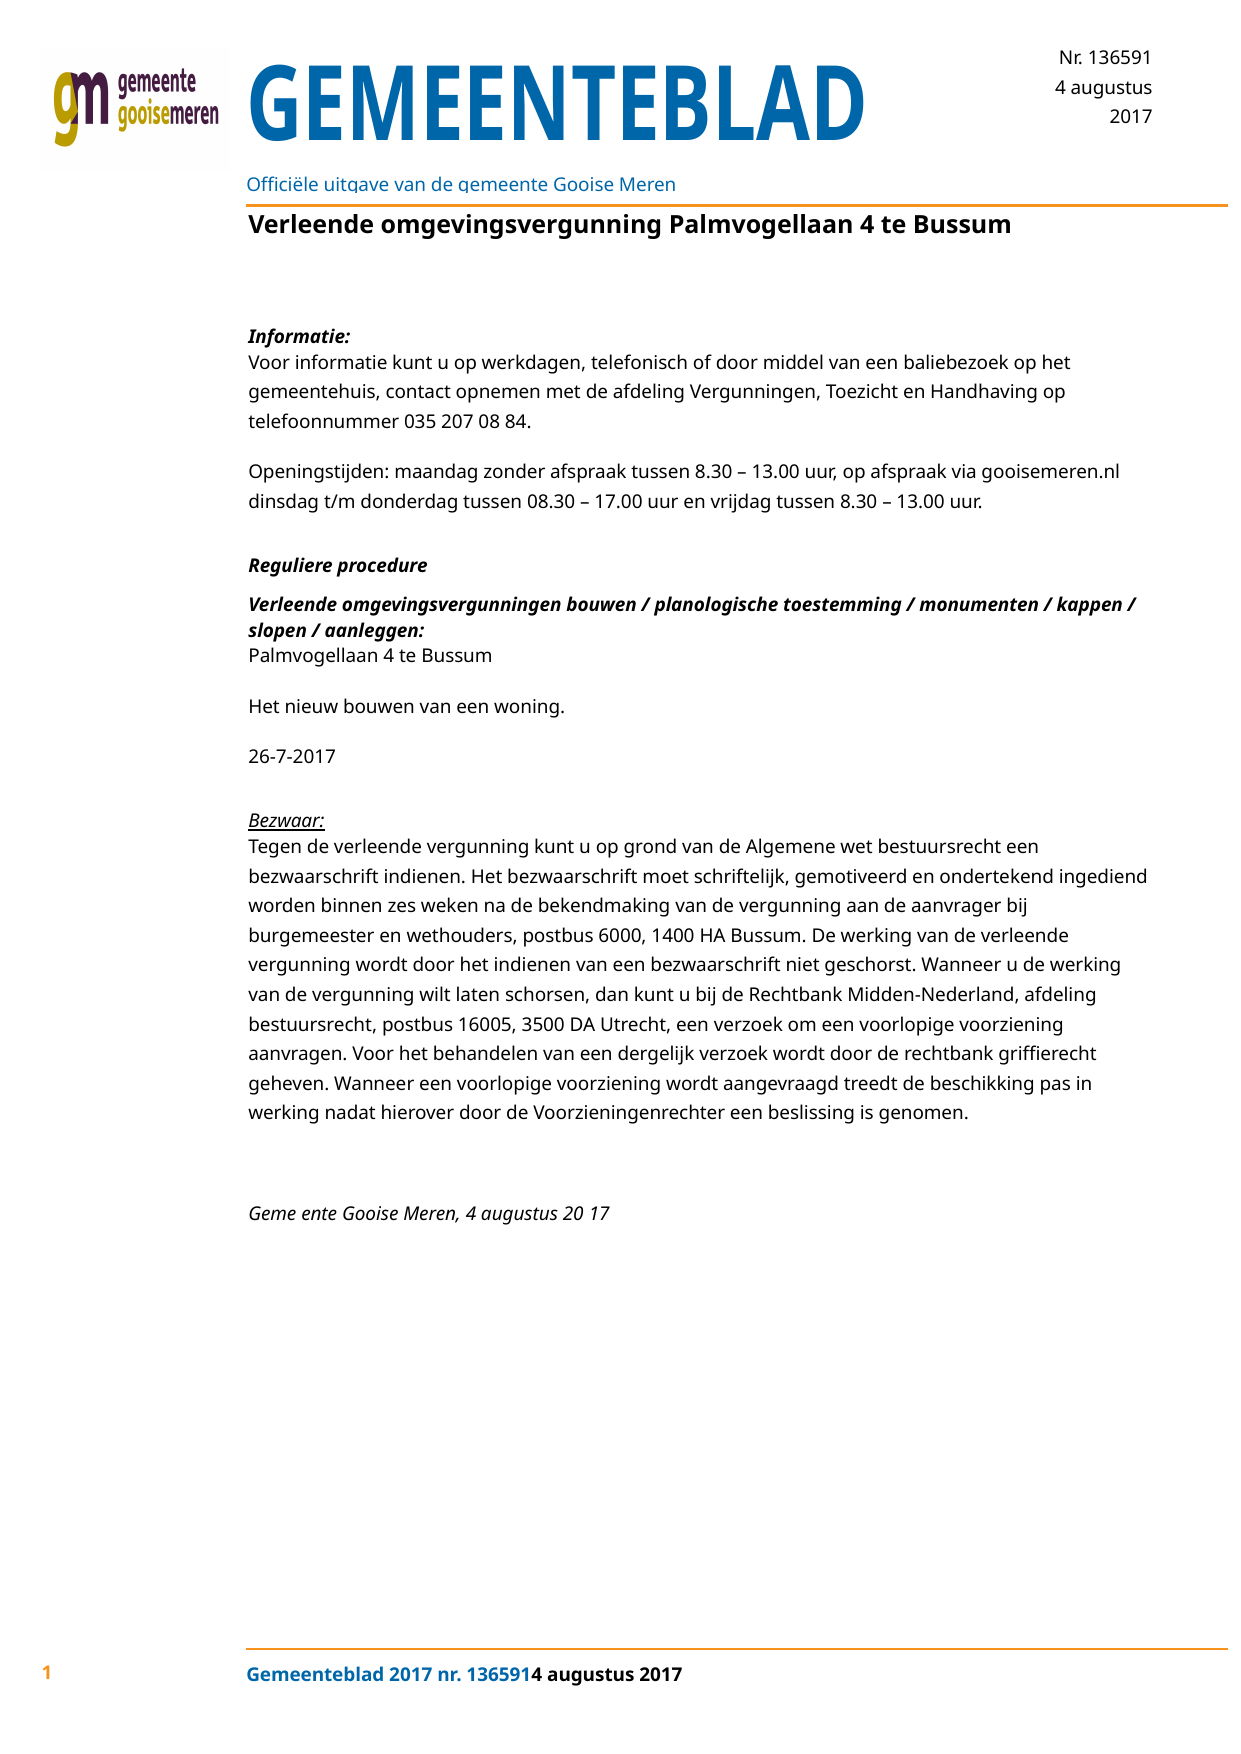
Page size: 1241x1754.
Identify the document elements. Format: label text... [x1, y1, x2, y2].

text Bezwaar: [248, 807, 1152, 833]
text Openingstijden: maandag zonder afspraak tussen 8.30 – 13.00 uur, op afspraak via gooisemeren.nl dinsdag t/m donderdag tussen 08.30 – 17.00 uur en vrijdag tussen 8.30 – 13.00 uur. [248, 458, 1152, 514]
text Voor informatie kunt u op werkdagen, telefonisch of door middel van een baliebezoek op het gemeentehuis, contact opnemen met de afdeling Vergunningen, Toezicht en Handhaving op telefoonnummer 035 207 08 84. [248, 349, 1152, 434]
text Verleende omgevingsvergunningen bouwen / planologische toestemming / monumenten / kappen / slopen / aanleggen: [248, 591, 1152, 643]
text 26-7-2017 [248, 743, 1152, 769]
text Palmvogellaan 4 te Bussum [248, 643, 1152, 668]
text Reguliere procedure [248, 552, 1152, 578]
picture [41, 47, 231, 172]
text Het nieuw bouwen van een woning. [248, 693, 1152, 719]
text Verleende omgevingsvergunning Palmvogellaan 4 te Bussum [248, 207, 1152, 241]
text Tegen de verleende vergunning kunt u op grond van de Algemene wet bestuursrecht een bezwaarschrift indienen. Het bezwaarschrift moet schriftelijk, gemotiveerd en ondertekend ingediend worden binnen zes weken na de bekendmaking van de vergunning aan de aanvrager bij burgemeester en wethouders, postbus 6000, 1400 HA Bussum. De werking van de verleende vergunning wordt door het indienen van een bezwaarschrift niet geschorst. Wanneer u de werking van de vergunning wilt laten schorsen, dan kunt u bij de Rechtbank Midden-Nederland, afdeling bestuursrecht, postbus 16005, 3500 DA Utrecht, een verzoek om een voorlopige voorziening aanvragen. Voor het behandelen van een dergelijk verzoek wordt door de rechtbank griffierecht geheven. Wanneer een voorlopige voorziening wordt aangevraagd treedt de beschikking pas in werking nadat hierover door de Voorzieningenrechter een beslissing is genomen. [248, 833, 1152, 1125]
text Geme ente Gooise Meren, 4 augustus 20 17 [248, 1200, 1152, 1226]
text Informatie: [248, 323, 1152, 349]
